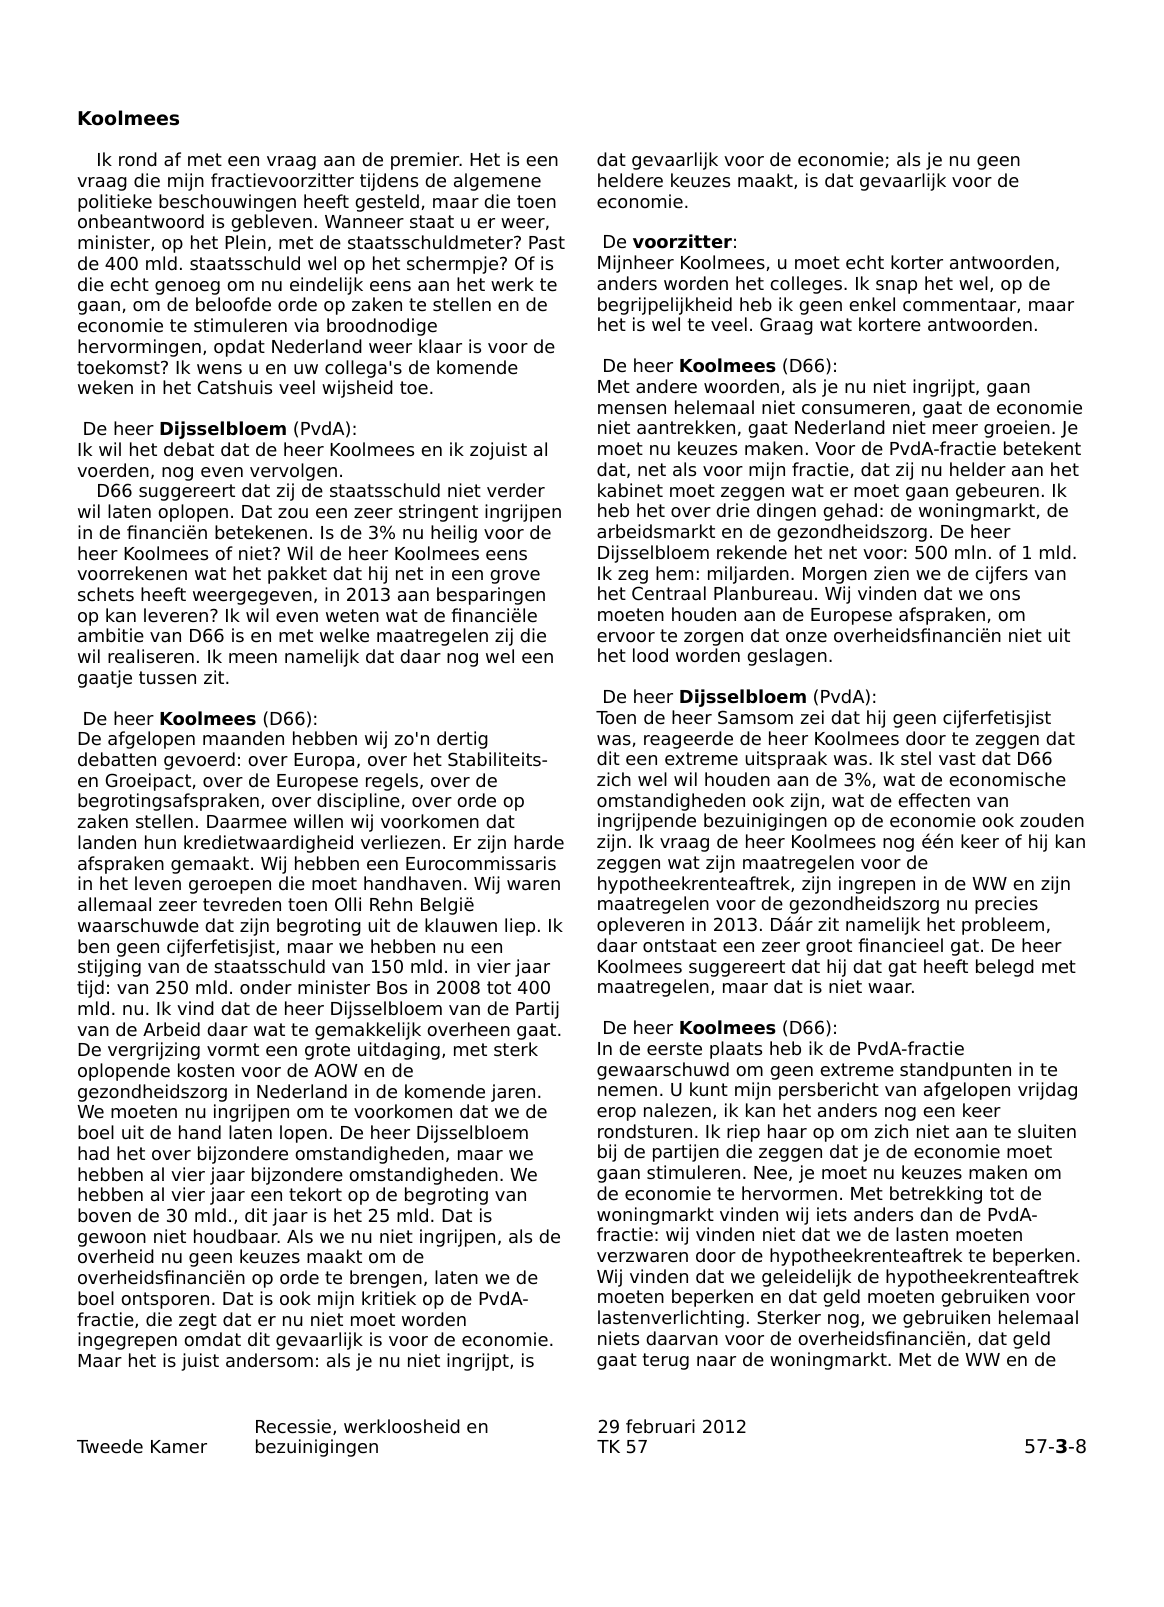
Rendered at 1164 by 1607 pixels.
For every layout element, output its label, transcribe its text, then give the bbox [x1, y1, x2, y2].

text In de eerste plaats heb ik de PvdA-fractie gewaarschuwd om geen extreme standpunten in te nemen. U kunt mijn persbericht van afgelopen vrijdag erop nalezen, ik kan het anders nog een keer rondsturen. Ik riep haar op om zich niet aan te sluiten bij de partijen die zeggen dat je de economie moet gaan stimuleren. Nee, je moet nu keuzes maken om de economie te hervormen. Met betrekking tot de woningmarkt vinden wij iets anders dan de PvdA-fractie: wij vinden niet dat we de lasten moeten verzwaren door de hypotheekrenteaftrek te beperken. Wij vinden dat we geleidelijk de hypotheekrenteaftrek moeten beperken en dat geld moeten gebruiken voor lastenverlichting. Sterker nog, we gebruiken helemaal niets daarvan voor de overheidsfinanciën, dat geld gaat terug naar de woningmarkt. Met de WW en de [596, 1039, 1087, 1370]
text Ik rond af met een vraag aan de premier. Het is een vraag die mijn fractievoorzitter tijdens de algemene politieke beschouwingen heeft gesteld, maar die toen onbeantwoord is gebleven. Wanneer staat u er weer, minister, op het Plein, met de staatsschuldmeter? Past de 400 mld. staatsschuld wel op het schermpje? Of is die echt genoeg om nu eindelijk eens aan het werk te gaan, om de beloofde orde op zaken te stellen en de economie te stimuleren via broodnodige hervormingen, opdat Nederland weer klaar is voor de toekomst? Ik wens u en uw collega's de komende weken in het Catshuis veel wijsheid toe. [77, 150, 567, 399]
text dat gevaarlijk voor de economie; als je nu geen heldere keuzes maakt, is dat gevaarlijk voor de economie. [596, 150, 1087, 212]
text De heer Dijsselbloem (PvdA): [596, 687, 1087, 708]
text D66 suggereert dat zij de staatsschuld niet verder wil laten oplopen. Dat zou een zeer stringent ingrijpen in de financiën betekenen. Is de 3% nu heilig voor de heer Koolmees of niet? Wil de heer Koolmees eens voorrekenen wat het pakket dat hij net in een grove schets heeft weergegeven, in 2013 aan besparingen op kan leveren? Ik wil even weten wat de financiële ambitie van D66 is en met welke maatregelen zij die wil realiseren. Ik meen namelijk dat daar nog wel een gaatje tussen zit. [77, 481, 567, 688]
text De voorzitter: [596, 232, 1087, 253]
text De heer Koolmees (D66): [77, 708, 567, 729]
text De heer Koolmees (D66): [596, 1018, 1087, 1039]
text Ik wil het debat dat de heer Koolmees en ik zojuist al voerden, nog even vervolgen. [77, 440, 567, 481]
text Met andere woorden, als je nu niet ingrijpt, gaan mensen helemaal niet consumeren, gaat de economie niet aantrekken, gaat Nederland niet meer groeien. Je moet nu keuzes maken. Voor de PvdA-fractie betekent dat, net als voor mijn fractie, dat zij nu helder aan het kabinet moet zeggen wat er moet gaan gebeuren. Ik heb het over drie dingen gehad: de woningmarkt, de arbeidsmarkt en de gezondheidszorg. De heer Dijsselbloem rekende het net voor: 500 mln. of 1 mld. Ik zeg hem: miljarden. Morgen zien we de cijfers van het Centraal Planbureau. Wij vinden dat we ons moeten houden aan de Europese afspraken, om ervoor te zorgen dat onze overheidsfinanciën niet uit het lood worden geslagen. [596, 377, 1087, 667]
text Mijnheer Koolmees, u moet echt korter antwoorden, anders worden het colleges. Ik snap het wel, op de begrijpelijkheid heb ik geen enkel commentaar, maar het is wel te veel. Graag wat kortere antwoorden. [596, 253, 1087, 336]
text De afgelopen maanden hebben wij zo'n dertig debatten gevoerd: over Europa, over het Stabiliteits- en Groeipact, over de Europese regels, over de begrotingsafspraken, over discipline, over orde op zaken stellen. Daarmee willen wij voorkomen dat landen hun kredietwaardigheid verliezen. Er zijn harde afspraken gemaakt. Wij hebben een Eurocommissaris in het leven geroepen die moet handhaven. Wij waren allemaal zeer tevreden toen Olli Rehn België waarschuwde dat zijn begroting uit de klauwen liep. Ik ben geen cijferfetisjist, maar we hebben nu een stijging van de staatsschuld van 150 mld. in vier jaar tijd: van 250 mld. onder minister Bos in 2008 tot 400 mld. nu. Ik vind dat de heer Dijsselbloem van de Partij van de Arbeid daar wat te gemakkelijk overheen gaat. De vergrijzing vormt een grote uitdaging, met sterk oplopende kosten voor de AOW en de gezondheidszorg in Nederland in de komende jaren. We moeten nu ingrijpen om te voorkomen dat we de boel uit de hand laten lopen. De heer Dijsselbloem had het over bijzondere omstandigheden, maar we hebben al vier jaar bijzondere omstandigheden. We hebben al vier jaar een tekort op de begroting van boven de 30 mld., dit jaar is het 25 mld. Dat is gewoon niet houdbaar. Als we nu niet ingrijpen, als de overheid nu geen keuzes maakt om de overheidsfinanciën op orde te brengen, laten we de boel ontsporen. Dat is ook mijn kritiek op de PvdA-fractie, die zegt dat er nu niet moet worden ingegrepen omdat dit gevaarlijk is voor de economie. Maar het is juist andersom: als je nu niet ingrijpt, is [77, 729, 567, 1372]
text De heer Koolmees (D66): [596, 356, 1087, 377]
text Toen de heer Samsom zei dat hij geen cijferfetisjist was, reageerde de heer Koolmees door te zeggen dat dit een extreme uitspraak was. Ik stel vast dat D66 zich wel wil houden aan de 3%, wat de economische omstandigheden ook zijn, wat de effecten van ingrijpende bezuinigingen op de economie ook zouden zijn. Ik vraag de heer Koolmees nog één keer of hij kan zeggen wat zijn maatregelen voor de hypotheekrenteaftrek, zijn ingrepen in de WW en zijn maatregelen voor de gezondheidszorg nu precies opleveren in 2013. Dáár zit namelijk het probleem, daar ontstaat een zeer groot financieel gat. De heer Koolmees suggereert dat hij dat gat heeft belegd met maatregelen, maar dat is niet waar. [596, 708, 1087, 998]
text De heer Dijsselbloem (PvdA): [77, 419, 567, 440]
